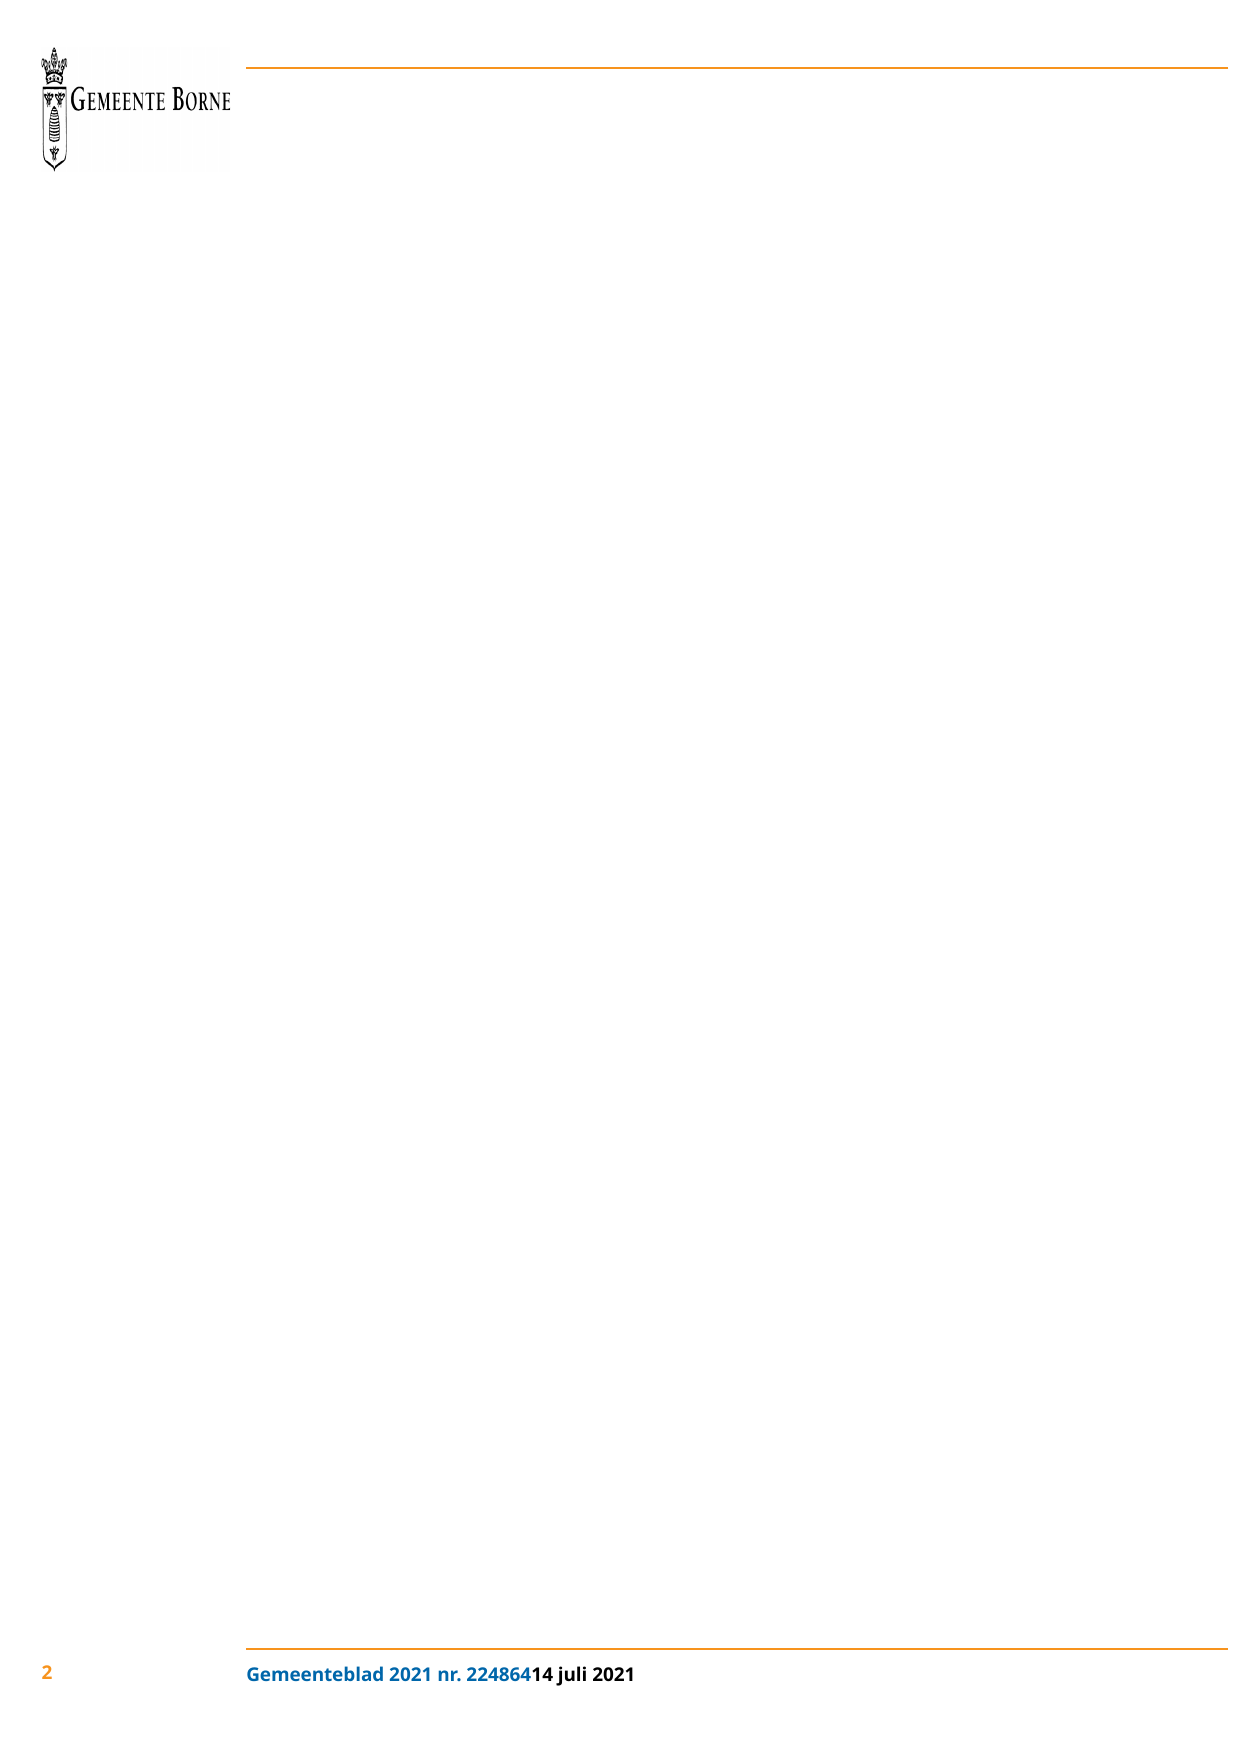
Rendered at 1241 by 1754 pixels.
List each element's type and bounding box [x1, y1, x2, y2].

picture [41, 47, 231, 172]
